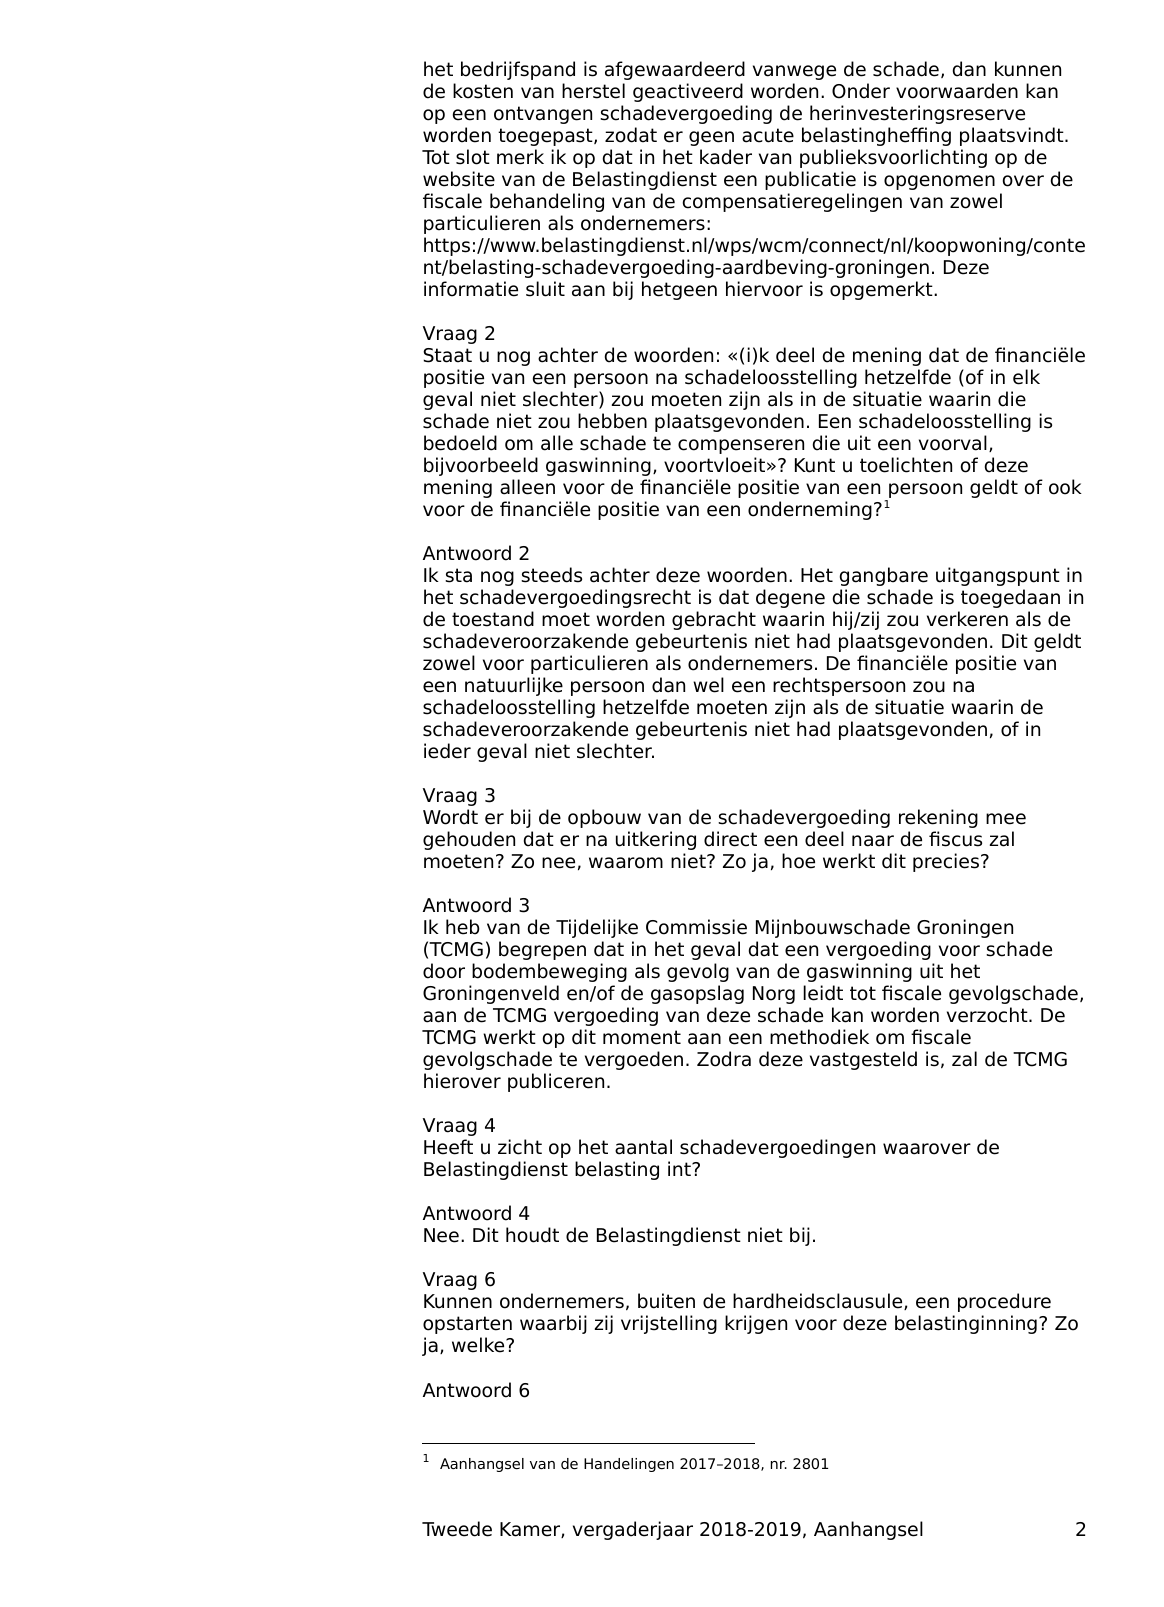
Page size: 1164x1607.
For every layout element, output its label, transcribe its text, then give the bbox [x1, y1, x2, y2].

text Ik heb van de Tijdelijke Commissie Mijnbouwschade Groningen (TCMG) begrepen dat in het geval dat een vergoeding voor schade door bodembeweging als gevolg van de gaswinning uit het Groningenveld en/of de gasopslag Norg leidt tot fiscale gevolgschade, aan de TCMG vergoeding van deze schade kan worden verzocht. De TCMG werkt op dit moment aan een methodiek om fiscale gevolgschade te vergoeden. Zodra deze vastgesteld is, zal de TCMG hierover publiceren. [422, 917, 1087, 1093]
text Wordt er bij de opbouw van de schadevergoeding rekening mee gehouden dat er na uitkering direct een deel naar de fiscus zal moeten? Zo nee, waarom niet? Zo ja, hoe werkt dit precies? [422, 807, 1087, 873]
text Ik sta nog steeds achter deze woorden. Het gangbare uitgangspunt in het schadevergoedingsrecht is dat degene die schade is toegedaan in de toestand moet worden gebracht waarin hij/zij zou verkeren als de schadeveroorzakende gebeurtenis niet had plaatsgevonden. Dit geldt zowel voor particulieren als ondernemers. De financiële positie van een natuurlijke persoon dan wel een rechtspersoon zou na schadeloosstelling hetzelfde moeten zijn als de situatie waarin de schadeveroorzakende gebeurtenis niet had plaatsgevonden, of in ieder geval niet slechter. [422, 565, 1087, 763]
text Vraag 6 [422, 1269, 1087, 1291]
text Nee. Dit houdt de Belastingdienst niet bij. [422, 1225, 1087, 1247]
text Antwoord 4 [422, 1203, 1087, 1225]
text Staat u nog achter de woorden: «(i)k deel de mening dat de financiële positie van een persoon na schadeloosstelling hetzelfde (of in elk geval niet slechter) zou moeten zijn als in de situatie waarin die schade niet zou hebben plaatsgevonden. Een schadeloosstelling is bedoeld om alle schade te compenseren die uit een voorval, bijvoorbeeld gaswinning, voortvloeit»? Kunt u toelichten of deze mening alleen voor de financiële positie van een persoon geldt of ook voor de financiële positie van een onderneming? [422, 345, 1087, 521]
text Tot slot merk ik op dat in het kader van publieksvoorlichting op de website van de Belastingdienst een publicatie is opgenomen over de fiscale behandeling van de compensatieregelingen van zowel particulieren als ondernemers: https://www.belastingdienst.nl/wps/wcm/connect/nl/koopwoning/content/belasting-schadevergoeding-aardbeving-groningen. Deze informatie sluit aan bij hetgeen hiervoor is opgemerkt. [422, 147, 1087, 301]
text Vraag 3 [422, 785, 1087, 807]
text Vraag 2 [422, 323, 1087, 345]
text Kunnen ondernemers, buiten de hardheidsclausule, een procedure opstarten waarbij zij vrijstelling krijgen voor deze belastinginning? Zo ja, welke? [422, 1291, 1087, 1357]
text het bedrijfspand is afgewaardeerd vanwege de schade, dan kunnen de kosten van herstel geactiveerd worden. Onder voorwaarden kan op een ontvangen schadevergoeding de herinvesteringsreserve worden toegepast, zodat er geen acute belastingheffing plaatsvindt. [422, 59, 1087, 147]
text Antwoord 6 [422, 1379, 1087, 1401]
text Heeft u zicht op het aantal schadevergoedingen waarover de Belastingdienst belasting int? [422, 1137, 1087, 1181]
text Aanhangsel van de Handelingen 2017–2018, nr. 2801 [422, 1452, 1087, 1474]
text Antwoord 3 [422, 895, 1087, 917]
text Antwoord 2 [422, 543, 1087, 565]
text Vraag 4 [422, 1115, 1087, 1137]
